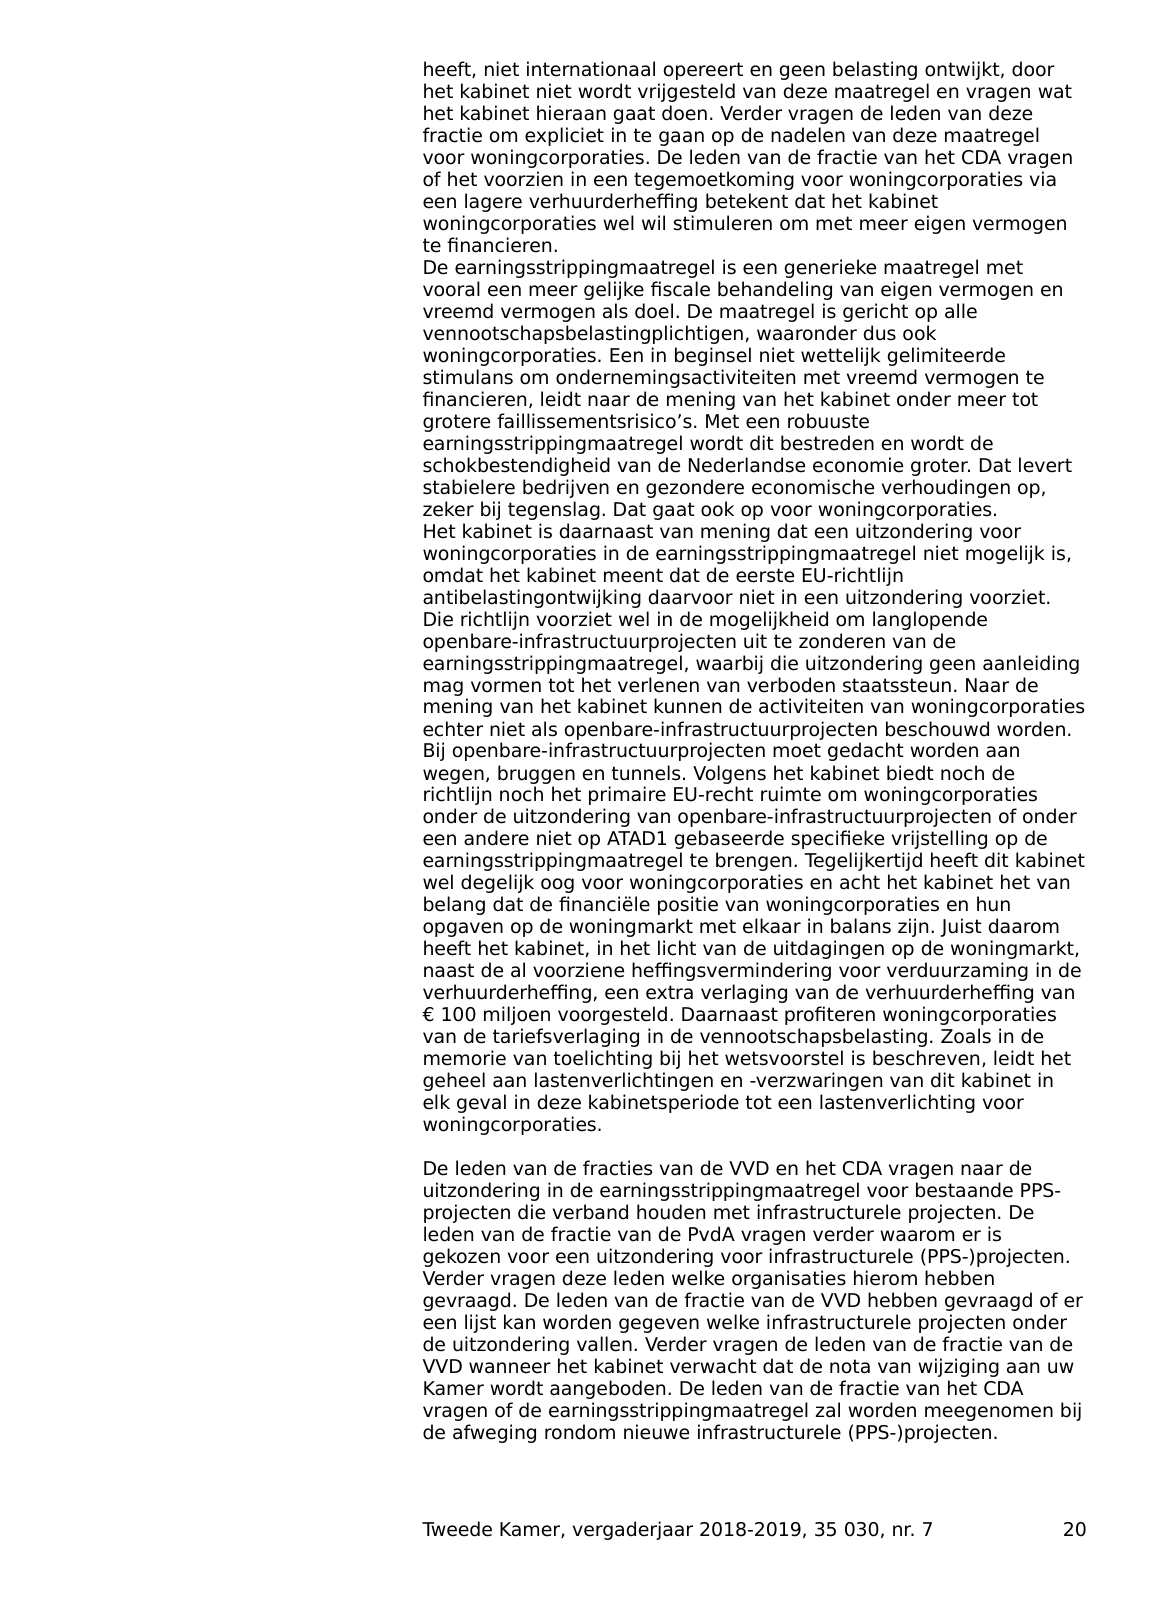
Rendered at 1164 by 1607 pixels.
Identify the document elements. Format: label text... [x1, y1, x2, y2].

text Het kabinet is daarnaast van mening dat een uitzondering voor woningcorporaties in de earningsstrippingmaatregel niet mogelijk is, omdat het kabinet meent dat de eerste EU-richtlijn antibelastingontwijking daarvoor niet in een uitzondering voorziet. Die richtlijn voorziet wel in de mogelijkheid om langlopende openbare-infrastructuurprojecten uit te zonderen van de earningsstrippingmaatregel, waarbij die uitzondering geen aanleiding mag vormen tot het verlenen van verboden staatssteun. Naar de mening van het kabinet kunnen de activiteiten van woningcorporaties echter niet als openbare-infrastructuurprojecten beschouwd worden. Bij openbare-infrastructuurprojecten moet gedacht worden aan wegen, bruggen en tunnels. Volgens het kabinet biedt noch de richtlijn noch het primaire EU-recht ruimte om woningcorporaties onder de uitzondering van openbare-infrastructuurprojecten of onder een andere niet op ATAD1 gebaseerde specifieke vrijstelling op de earningsstrippingmaatregel te brengen. Tegelijkertijd heeft dit kabinet wel degelijk oog voor woningcorporaties en acht het kabinet het van belang dat de financiële positie van woningcorporaties en hun opgaven op de woningmarkt met elkaar in balans zijn. Juist daarom heeft het kabinet, in het licht van de uitdagingen op de woningmarkt, naast de al voorziene heffingsvermindering voor verduurzaming in de verhuurderheffing, een extra verlaging van de verhuurderheffing van € 100 miljoen voorgesteld. Daarnaast profiteren woningcorporaties van de tariefsverlaging in de vennootschapsbelasting. Zoals in de memorie van toelichting bij het wetsvoorstel is beschreven, leidt het geheel aan lastenverlichtingen en -verzwaringen van dit kabinet in elk geval in deze kabinetsperiode tot een lastenverlichting voor woningcorporaties. [422, 521, 1087, 1136]
text De earningsstrippingmaatregel is een generieke maatregel met vooral een meer gelijke fiscale behandeling van eigen vermogen en vreemd vermogen als doel. De maatregel is gericht op alle vennootschapsbelastingplichtigen, waaronder dus ook woningcorporaties. Een in beginsel niet wettelijk gelimiteerde stimulans om ondernemingsactiviteiten met vreemd vermogen te financieren, leidt naar de mening van het kabinet onder meer tot grotere faillissementsrisico’s. Met een robuuste earningsstrippingmaatregel wordt dit bestreden en wordt de schokbestendigheid van de Nederlandse economie groter. Dat levert stabielere bedrijven en gezondere economische verhoudingen op, zeker bij tegenslag. Dat gaat ook op voor woningcorporaties. [422, 257, 1087, 521]
text De leden van de fracties van de VVD en het CDA vragen naar de uitzondering in de earningsstrippingmaatregel voor bestaande PPS-projecten die verband houden met infrastructurele projecten. De leden van de fractie van de PvdA vragen verder waarom er is gekozen voor een uitzondering voor infrastructurele (PPS-)projecten. Verder vragen deze leden welke organisaties hierom hebben gevraagd. De leden van de fractie van de VVD hebben gevraagd of er een lijst kan worden gegeven welke infrastructurele projecten onder de uitzondering vallen. Verder vragen de leden van de fractie van de VVD wanneer het kabinet verwacht dat de nota van wijziging aan uw Kamer wordt aangeboden. De leden van de fractie van het CDA vragen of de earningsstrippingmaatregel zal worden meegenomen bij de afweging rondom nieuwe infrastructurele (PPS-)projecten. [422, 1158, 1087, 1444]
text heeft, niet internationaal opereert en geen belasting ontwijkt, door het kabinet niet wordt vrijgesteld van deze maatregel en vragen wat het kabinet hieraan gaat doen. Verder vragen de leden van deze fractie om expliciet in te gaan op de nadelen van deze maatregel voor woningcorporaties. De leden van de fractie van het CDA vragen of het voorzien in een tegemoetkoming voor woningcorporaties via een lagere verhuurderheffing betekent dat het kabinet woningcorporaties wel wil stimuleren om met meer eigen vermogen te financieren. [422, 59, 1087, 257]
